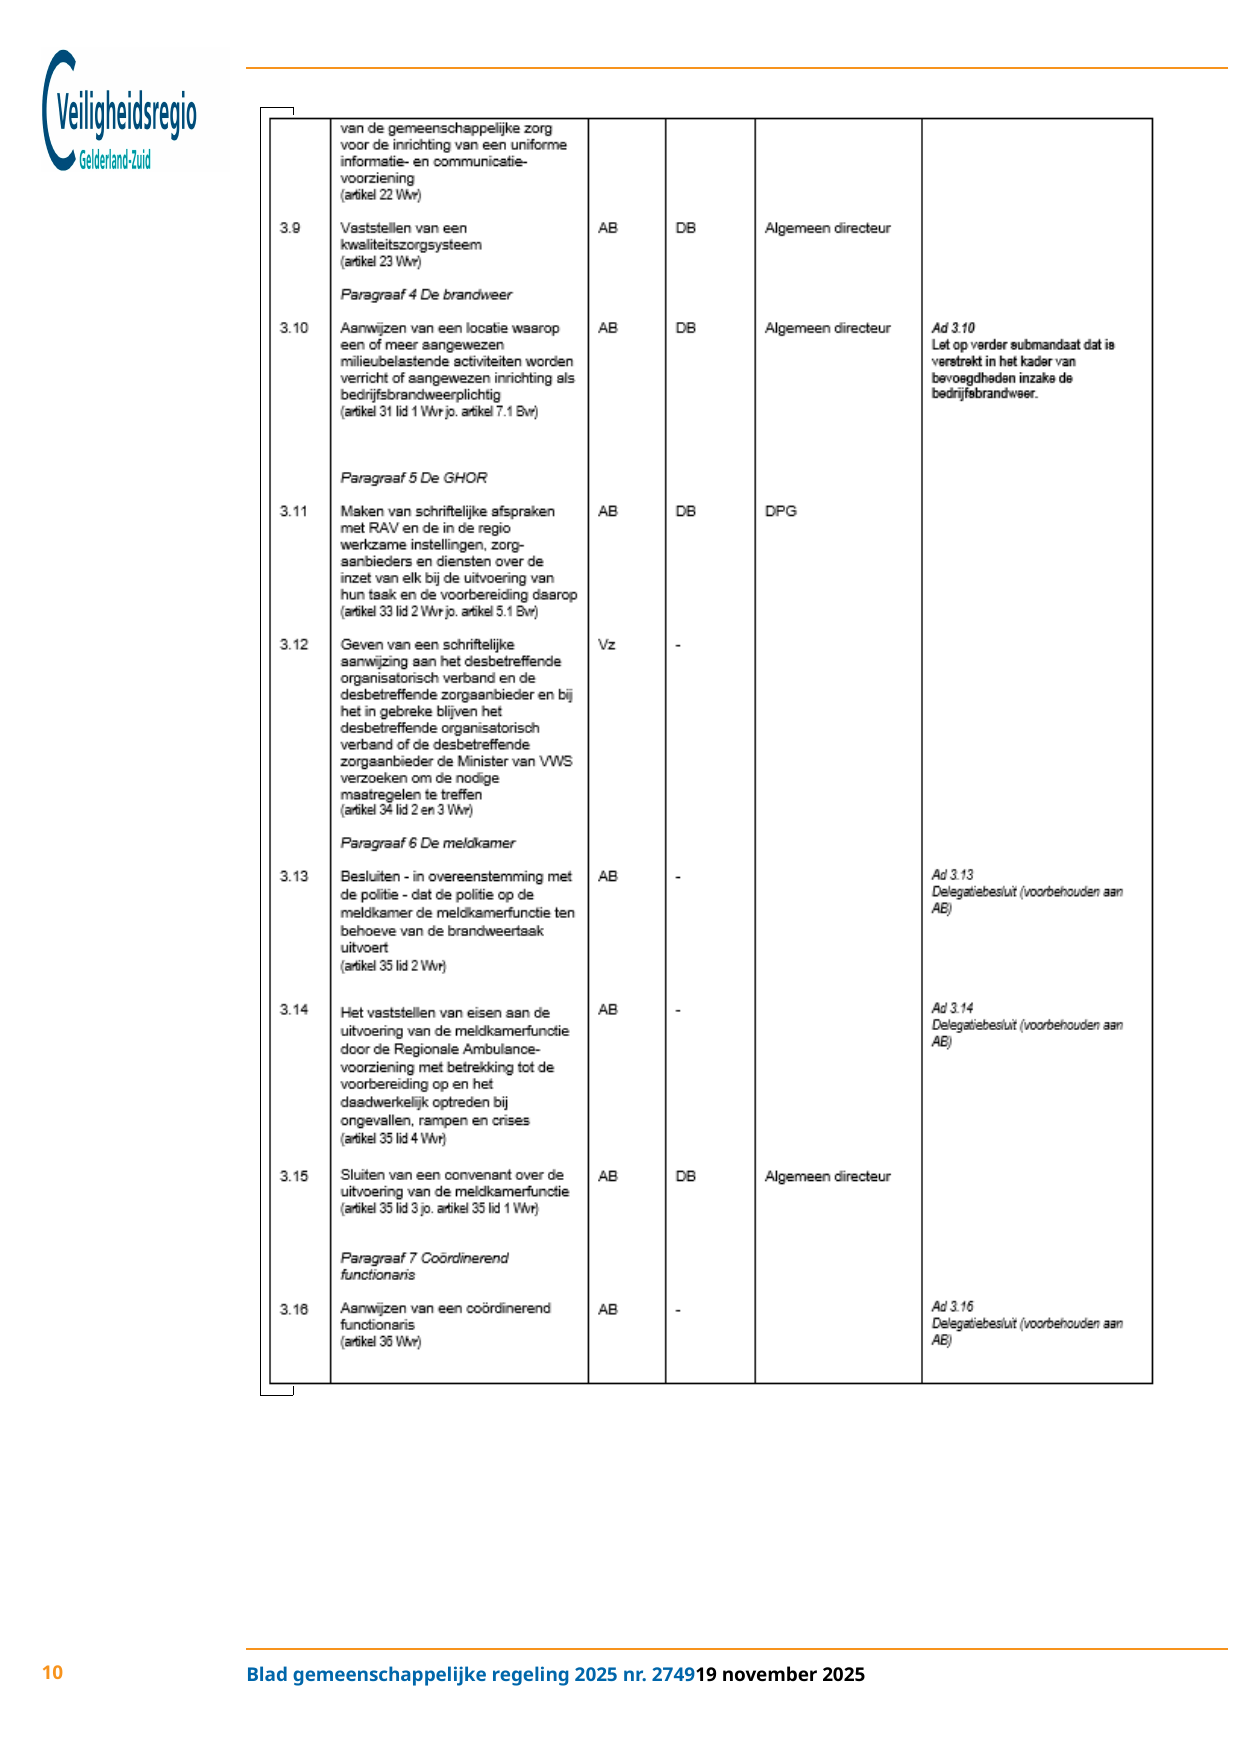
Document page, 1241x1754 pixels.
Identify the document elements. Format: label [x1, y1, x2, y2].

picture [41, 47, 231, 172]
picture [268, 115, 1155, 1386]
